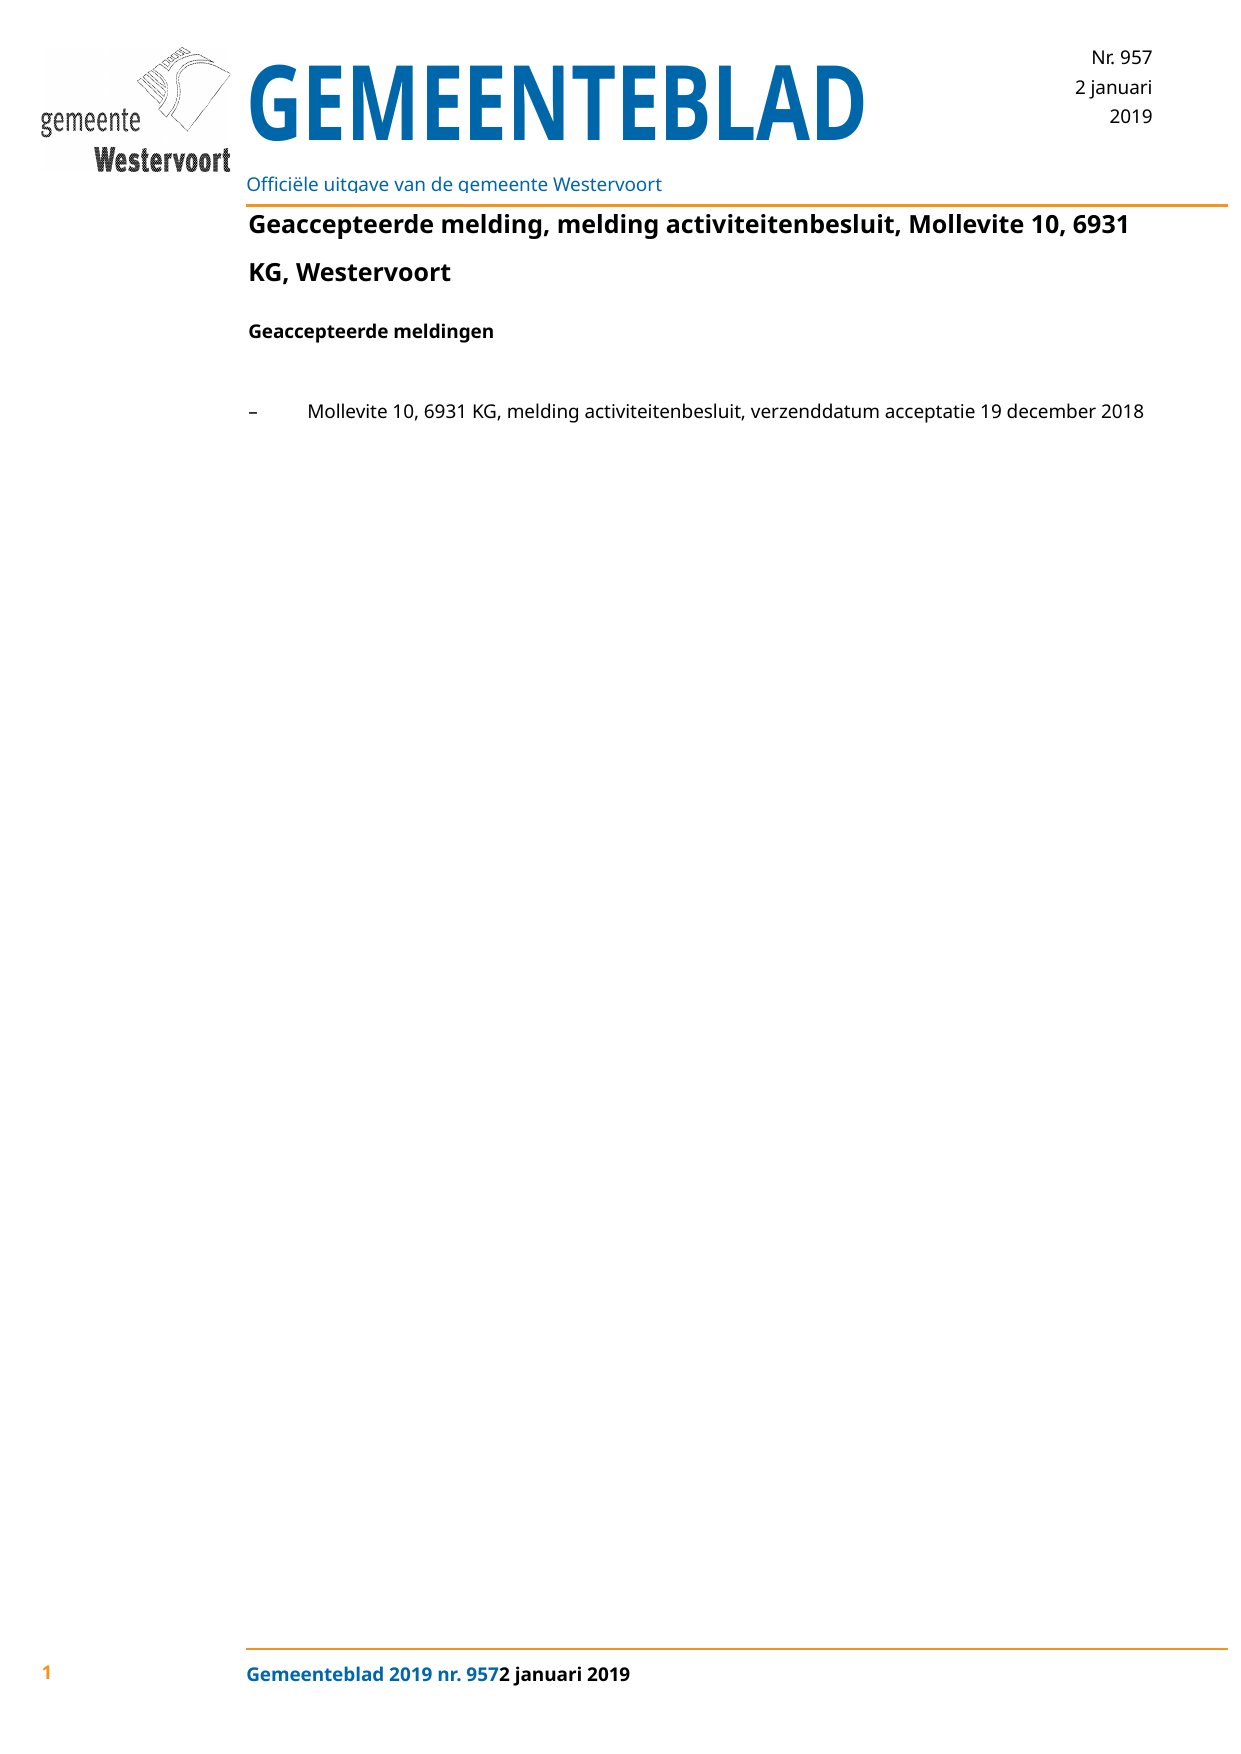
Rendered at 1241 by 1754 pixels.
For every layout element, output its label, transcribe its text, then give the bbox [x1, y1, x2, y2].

picture [41, 47, 231, 172]
text Geaccepteerde meldingen [248, 318, 1152, 344]
text Geaccepteerde melding, melding activiteitenbesluit, Mollevite 10, 6931 KG, Westervoort [248, 207, 1152, 288]
list Mollevite 10, 6931 KG, melding activiteitenbesluit, verzenddatum acceptatie 19 december 2018 [248, 398, 1152, 424]
